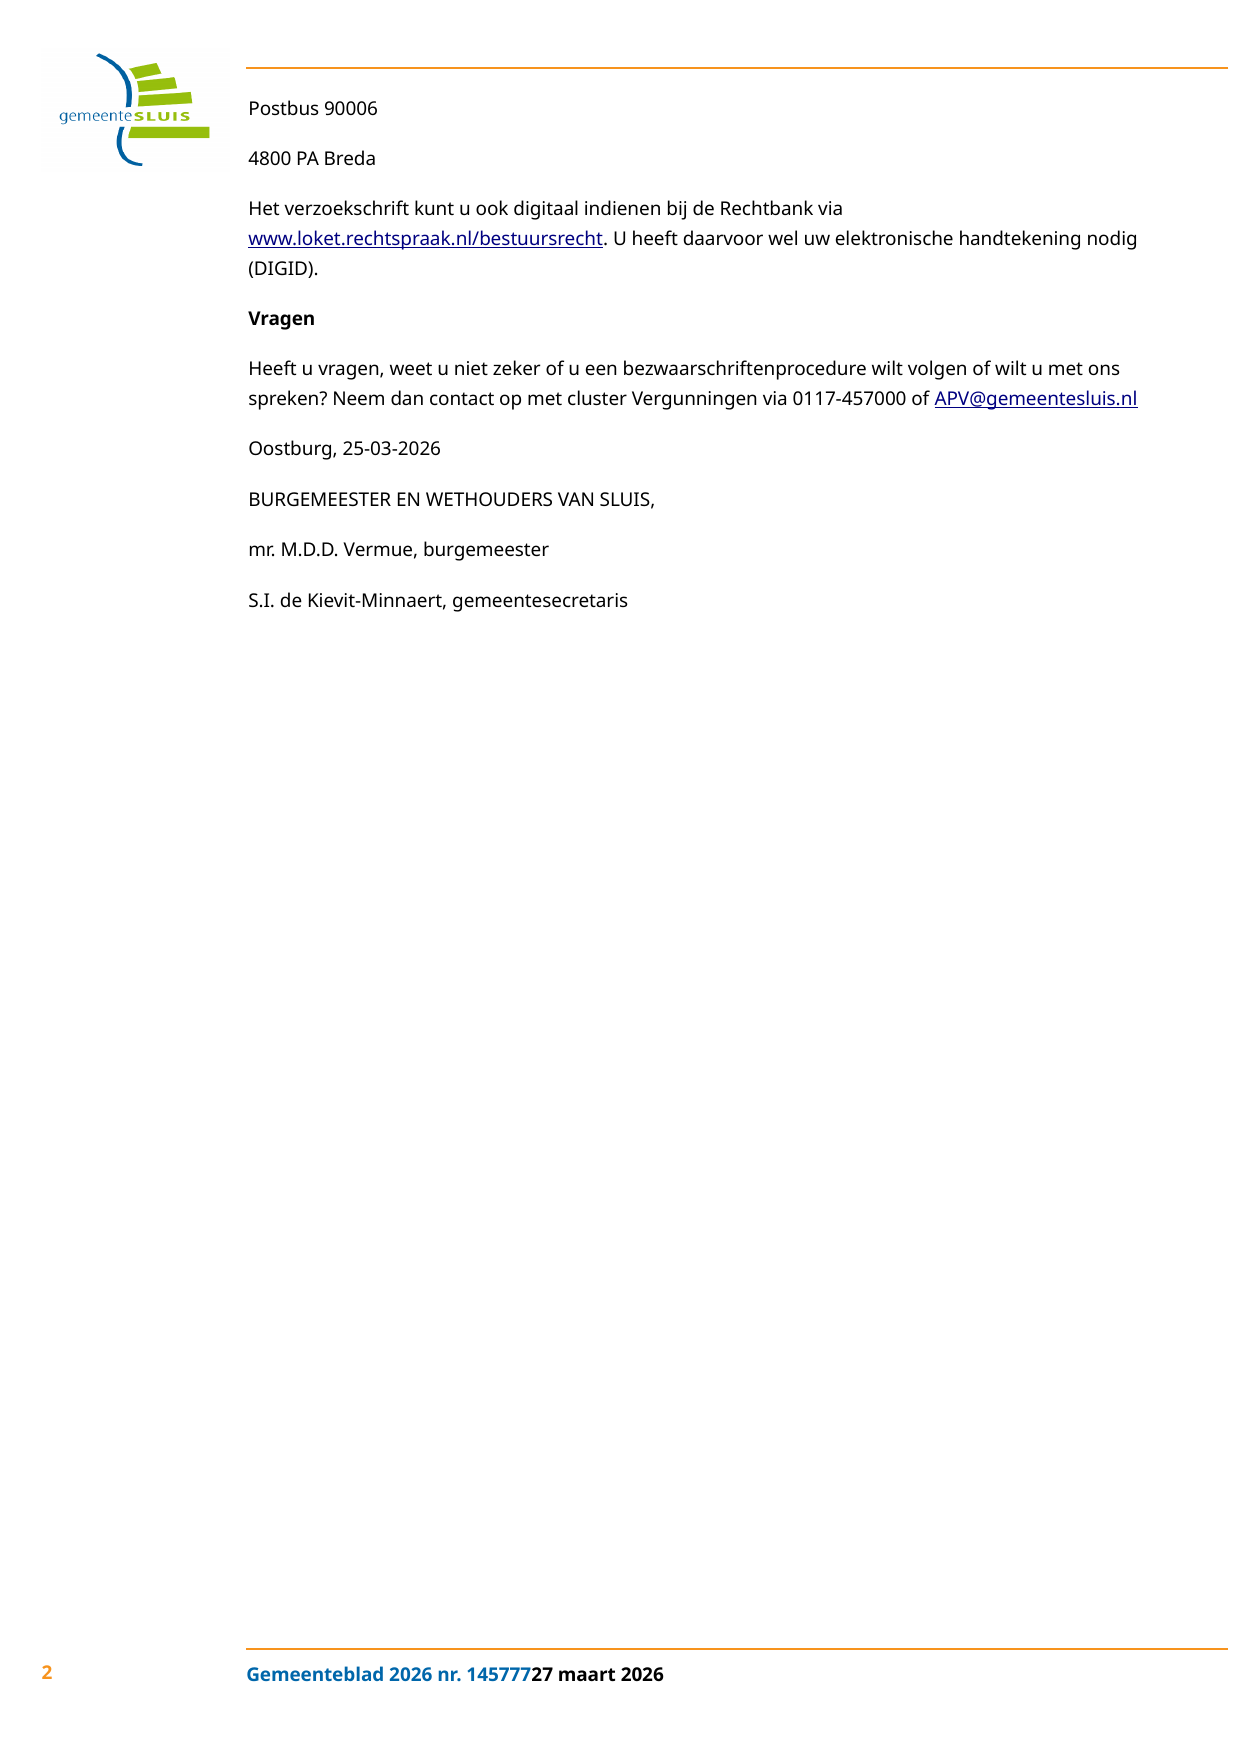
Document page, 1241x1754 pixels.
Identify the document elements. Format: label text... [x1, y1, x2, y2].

picture [41, 47, 231, 172]
text BURGEMEESTER EN WETHOUDERS VAN SLUIS, [248, 486, 1152, 512]
text S.I. de Kievit-Minnaert, gemeentesecretaris [248, 587, 1152, 613]
text Vragen [248, 305, 1152, 331]
text 4800 PA Breda [248, 145, 1152, 171]
text Heeft u vragen, weet u niet zeker of u een bezwaarschriftenprocedure wilt volgen of wilt u met ons spreken? Neem dan contact op met cluster Vergunningen via 0117-457000 of APV@gemeentesluis.nl [248, 356, 1152, 411]
text Oostburg, 25-03-2026 [248, 436, 1152, 461]
text Postbus 90006 [248, 95, 1152, 121]
text Het verzoekschrift kunt u ook digitaal indienen bij de Rechtbank via www.loket.rechtspraak.nl/bestuursrecht. U heeft daarvoor wel uw elektronische handtekening nodig (DIGID). [248, 196, 1152, 281]
text mr. M.D.D. Vermue, burgemeester [248, 536, 1152, 562]
